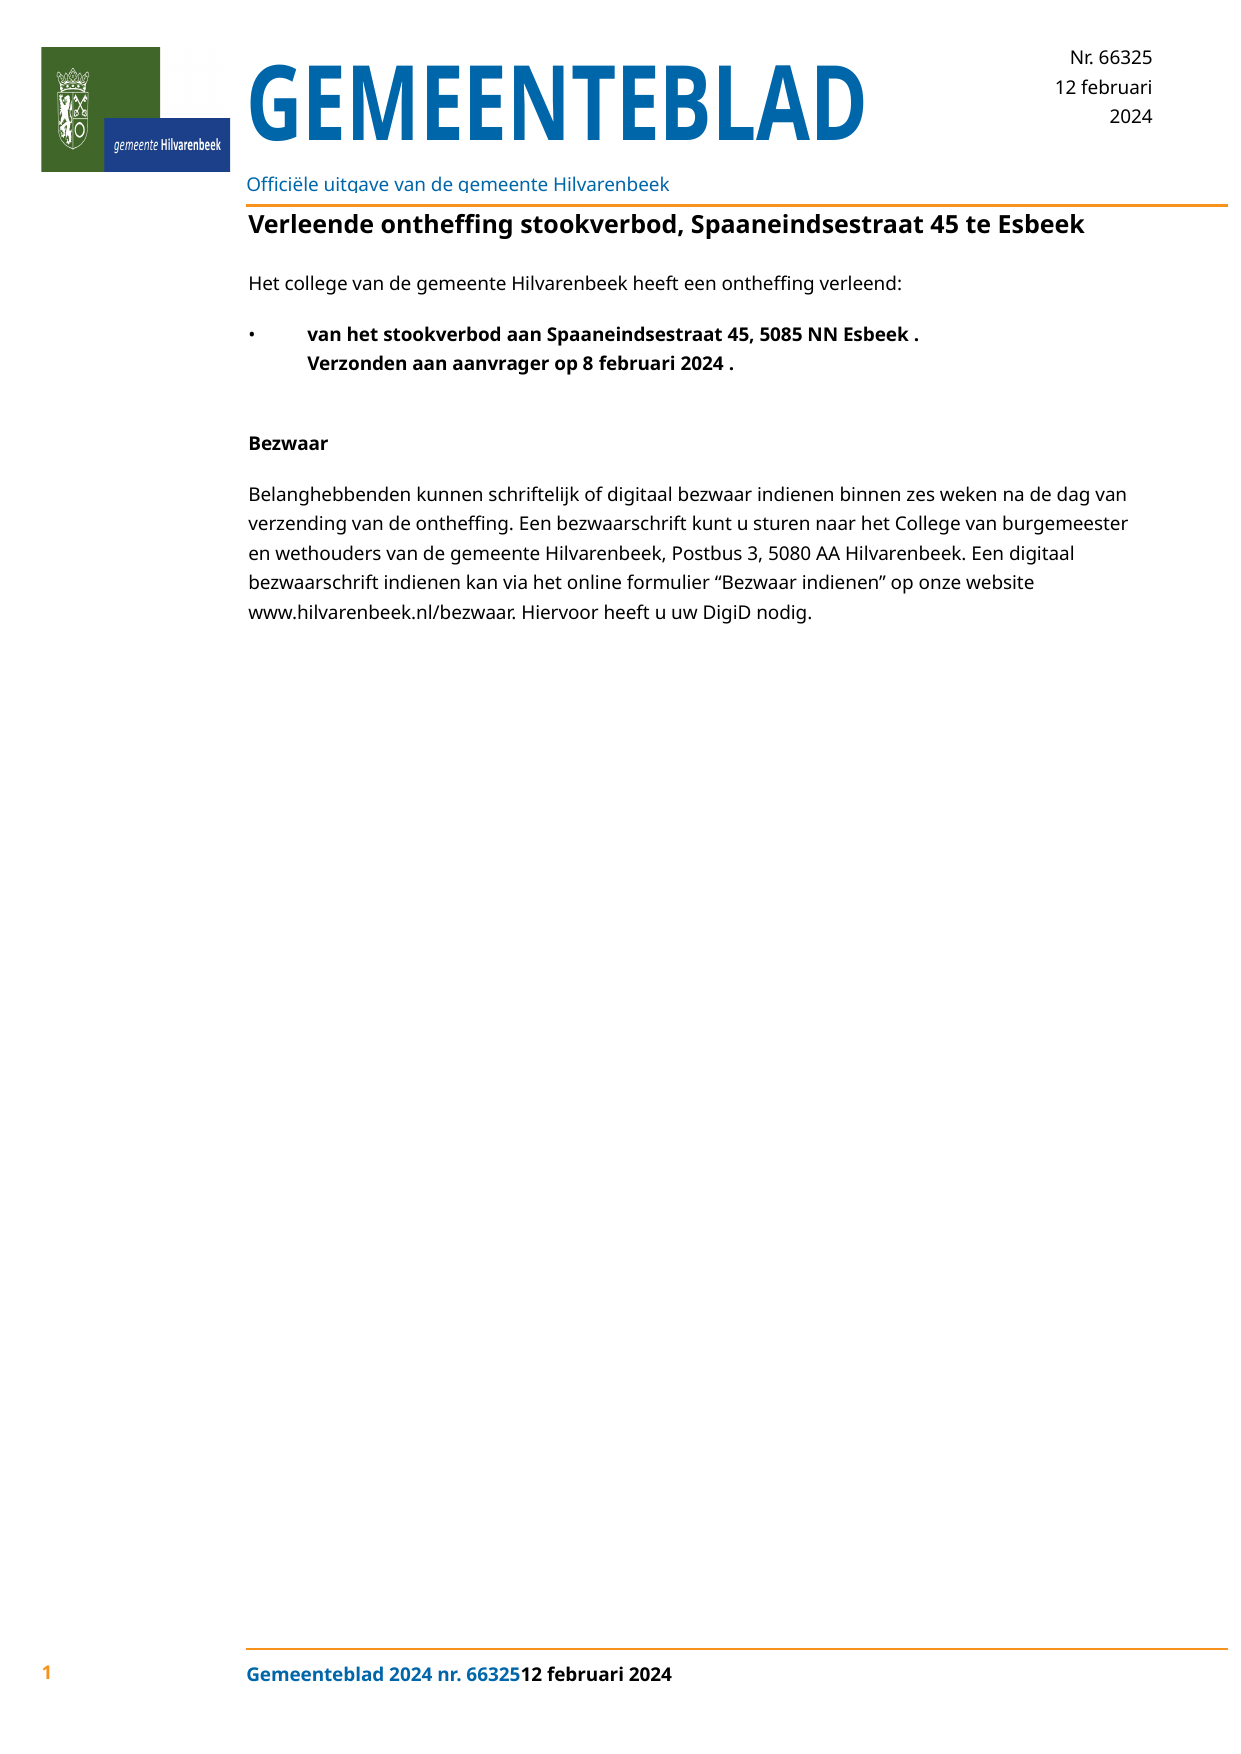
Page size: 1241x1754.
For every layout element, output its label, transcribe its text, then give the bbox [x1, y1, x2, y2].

text Bezwaar [248, 430, 1152, 456]
text Belanghebbenden kunnen schriftelijk of digitaal bezwaar indienen binnen zes weken na de dag van verzending van de ontheffing. Een bezwaarschrift kunt u sturen naar het College van burgemeester en wethouders van de gemeente Hilvarenbeek, Postbus 3, 5080 AA Hilvarenbeek. Een digitaal bezwaarschrift indienen kan via het online formulier “Bezwaar indienen” op onze website www.hilvarenbeek.nl/bezwaar. Hiervoor heeft u uw DigiD nodig. [248, 481, 1152, 625]
picture [41, 47, 231, 172]
text Verleende ontheffing stookverbod, Spaaneindsestraat 45 te Esbeek [248, 207, 1152, 241]
list van het stookverbod aan Spaaneindsestraat 45, 5085 NN Esbeek . [248, 321, 1152, 346]
list Verzonden aan aanvrager op 8 februari 2024 . [248, 350, 1152, 376]
text Het college van de gemeente Hilvarenbeek heeft een ontheffing verleend: [248, 270, 1152, 296]
